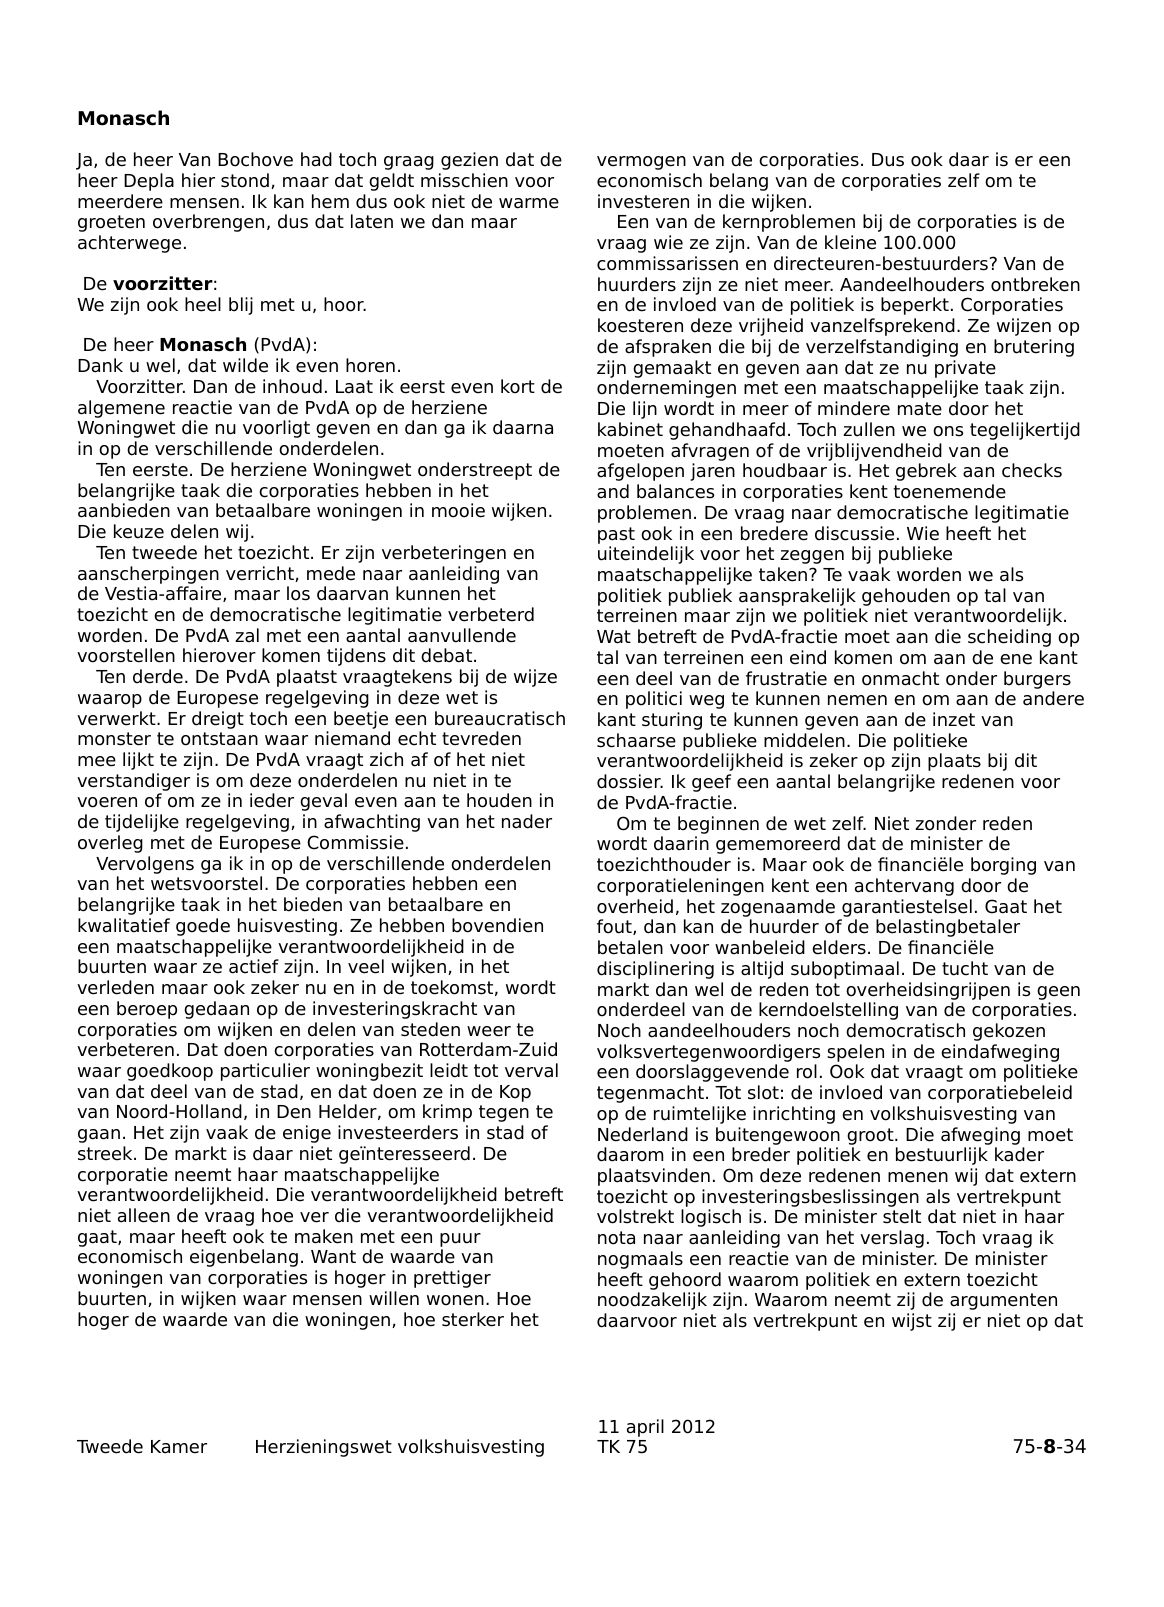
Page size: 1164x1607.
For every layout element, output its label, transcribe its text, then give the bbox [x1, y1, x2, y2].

text Ten derde. De PvdA plaatst vraagtekens bij de wijze waarop de Europese regelgeving in deze wet is verwerkt. Er dreigt toch een beetje een bureaucratisch monster te ontstaan waar niemand echt tevreden mee lijkt te zijn. De PvdA vraagt zich af of het niet verstandiger is om deze onderdelen nu niet in te voeren of om ze in ieder geval even aan te houden in de tijdelijke regelgeving, in afwachting van het nader overleg met de Europese Commissie. [77, 667, 567, 853]
text Ten tweede het toezicht. Er zijn verbeteringen en aanscherpingen verricht, mede naar aanleiding van de Vestia-affaire, maar los daarvan kunnen het toezicht en de democratische legitimatie verbeterd worden. De PvdA zal met een aantal aanvullende voorstellen hierover komen tijdens dit debat. [77, 543, 567, 667]
text Om te beginnen de wet zelf. Niet zonder reden wordt daarin gememoreerd dat de minister de toezichthouder is. Maar ook de financiële borging van corporatieleningen kent een achtervang door de overheid, het zogenaamde garantiestelsel. Gaat het fout, dan kan de huurder of de belastingbetaler betalen voor wanbeleid elders. De financiële disciplinering is altijd suboptimaal. De tucht van de markt dan wel de reden tot overheidsingrijpen is geen onderdeel van de kerndoelstelling van de corporaties. Noch aandeelhouders noch democratisch gekozen volksvertegenwoordigers spelen in de eindafweging een doorslaggevende rol. Ook dat vraagt om politieke tegenmacht. Tot slot: de invloed van corporatiebeleid op de ruimtelijke inrichting en volkshuisvesting van Nederland is buitengewoon groot. Die afweging moet daarom in een breder politiek en bestuurlijk kader plaatsvinden. Om deze redenen menen wij dat extern toezicht op investeringsbeslissingen als vertrekpunt volstrekt logisch is. De minister stelt dat niet in haar nota naar aanleiding van het verslag. Toch vraag ik nogmaals een reactie van de minister. De minister heeft gehoord waarom politiek en extern toezicht noodzakelijk zijn. Waarom neemt zij de argumenten daarvoor niet als vertrekpunt en wijst zij er niet op dat [596, 813, 1087, 1332]
text Een van de kernproblemen bij de corporaties is de vraag wie ze zijn. Van de kleine 100.000 commissarissen en directeuren-bestuurders? Van de huurders zijn ze niet meer. Aandeelhouders ontbreken en de invloed van de politiek is beperkt. Corporaties koesteren deze vrijheid vanzelfsprekend. Ze wijzen op de afspraken die bij de verzelfstandiging en brutering zijn gemaakt en geven aan dat ze nu private ondernemingen met een maatschappelijke taak zijn. Die lijn wordt in meer of mindere mate door het kabinet gehandhaafd. Toch zullen we ons tegelijkertijd moeten afvragen of de vrijblijvendheid van de afgelopen jaren houdbaar is. Het gebrek aan checks and balances in corporaties kent toenemende problemen. De vraag naar democratische legitimatie past ook in een bredere discussie. Wie heeft het uiteindelijk voor het zeggen bij publieke maatschappelijke taken? Te vaak worden we als politiek publiek aansprakelijk gehouden op tal van terreinen maar zijn we politiek niet verantwoordelijk. Wat betreft de PvdA-fractie moet aan die scheiding op tal van terreinen een eind komen om aan de ene kant een deel van de frustratie en onmacht onder burgers en politici weg te kunnen nemen en om aan de andere kant sturing te kunnen geven aan de inzet van schaarse publieke middelen. Die politieke verantwoordelijkheid is zeker op zijn plaats bij dit dossier. Ik geef een aantal belangrijke redenen voor de PvdA-fractie. [596, 212, 1087, 813]
text Ten eerste. De herziene Woningwet onderstreept de belangrijke taak die corporaties hebben in het aanbieden van betaalbare woningen in mooie wijken. Die keuze delen wij. [77, 460, 567, 543]
text Dank u wel, dat wilde ik even horen. [77, 356, 567, 377]
text Voorzitter. Dan de inhoud. Laat ik eerst even kort de algemene reactie van de PvdA op de herziene Woningwet die nu voorligt geven en dan ga ik daarna in op de verschillende onderdelen. [77, 377, 567, 460]
text vermogen van de corporaties. Dus ook daar is er een economisch belang van de corporaties zelf om te investeren in die wijken. [596, 150, 1087, 212]
text De voorzitter: [77, 274, 567, 294]
text De heer Monasch (PvdA): [77, 335, 567, 356]
text We zijn ook heel blij met u, hoor. [77, 294, 567, 315]
text Ja, de heer Van Bochove had toch graag gezien dat de heer Depla hier stond, maar dat geldt misschien voor meerdere mensen. Ik kan hem dus ook niet de warme groeten overbrengen, dus dat laten we dan maar achterwege. [77, 150, 567, 254]
text Vervolgens ga ik in op de verschillende onderdelen van het wetsvoorstel. De corporaties hebben een belangrijke taak in het bieden van betaalbare en kwalitatief goede huisvesting. Ze hebben bovendien een maatschappelijke verantwoordelijkheid in de buurten waar ze actief zijn. In veel wijken, in het verleden maar ook zeker nu en in de toekomst, wordt een beroep gedaan op de investeringskracht van corporaties om wijken en delen van steden weer te verbeteren. Dat doen corporaties van Rotterdam-Zuid waar goedkoop particulier woningbezit leidt tot verval van dat deel van de stad, en dat doen ze in de Kop van Noord-Holland, in Den Helder, om krimp tegen te gaan. Het zijn vaak de enige investeerders in stad of streek. De markt is daar niet geïnteresseerd. De corporatie neemt haar maatschappelijke verantwoordelijkheid. Die verantwoordelijkheid betreft niet alleen de vraag hoe ver die verantwoordelijkheid gaat, maar heeft ook te maken met een puur economisch eigenbelang. Want de waarde van woningen van corporaties is hoger in prettiger buurten, in wijken waar mensen willen wonen. Hoe hoger de waarde van die woningen, hoe sterker het [77, 853, 567, 1330]
